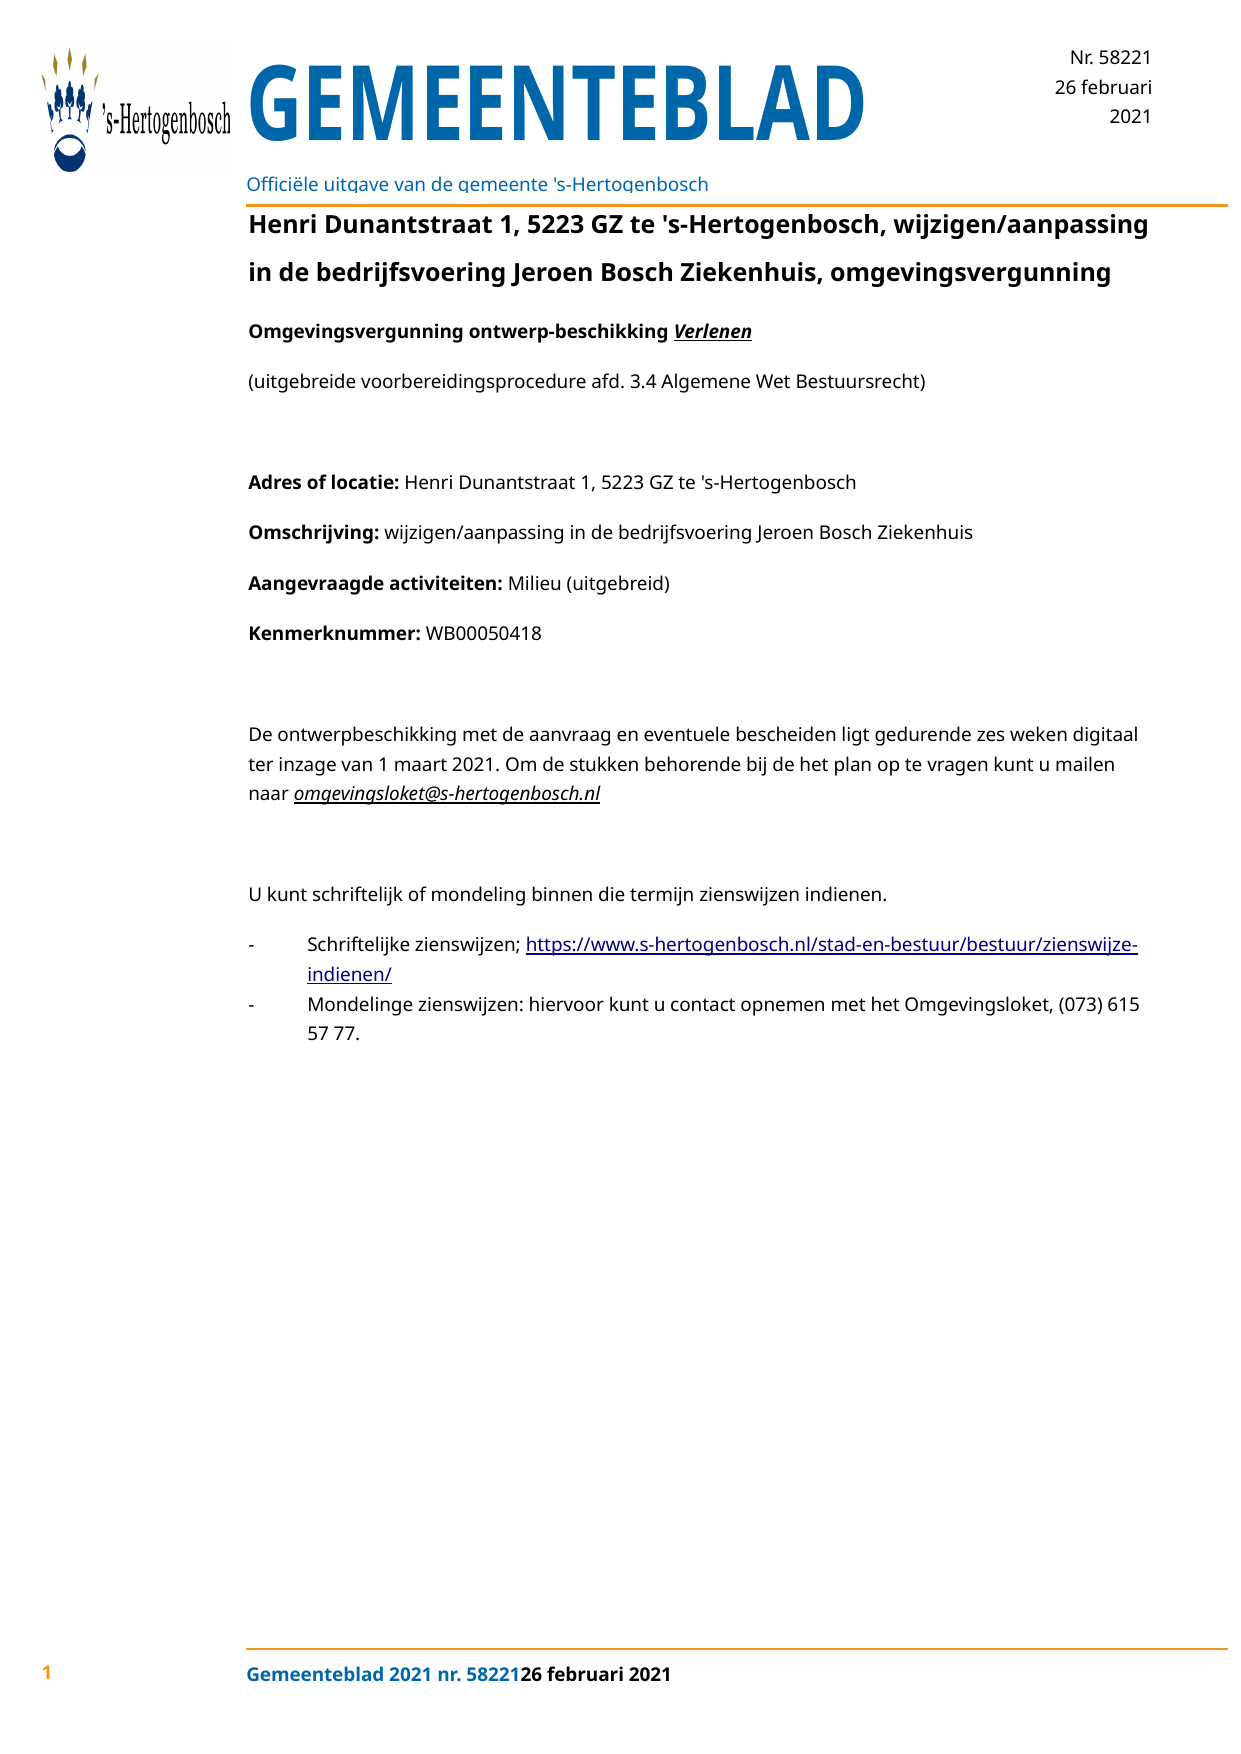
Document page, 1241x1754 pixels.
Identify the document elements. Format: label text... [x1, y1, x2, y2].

list Schriftelijke zienswijzen; https://www.s-hertogenbosch.nl/stad-en-bestuur/bestuur/zienswijze-indienen/ [248, 932, 1152, 987]
picture [41, 47, 231, 172]
text Aangevraagde activiteiten: Milieu (uitgebreid) [248, 570, 1152, 596]
text Henri Dunantstraat 1, 5223 GZ te 's-Hertogenbosch, wijzigen/aanpassing in de bedrijfsvoering Jeroen Bosch Ziekenhuis, omgevingsvergunning [248, 207, 1152, 288]
text Omgevingsvergunning ontwerp-beschikking Verlenen [248, 318, 1152, 344]
text Adres of locatie: Henri Dunantstraat 1, 5223 GZ te 's-Hertogenbosch [248, 469, 1152, 495]
text Omschrijving: wijzigen/aanpassing in de bedrijfsvoering Jeroen Bosch Ziekenhuis [248, 519, 1152, 545]
text Kenmerknummer: WB00050418 [248, 620, 1152, 646]
text De ontwerpbeschikking met de aanvraag en eventuele bescheiden ligt gedurende zes weken digitaal ter inzage van 1 maart 2021. Om de stukken behorende bij de het plan op te vragen kunt u mailen naar omgevingsloket@s-hertogenbosch.nl [248, 721, 1152, 806]
list Mondelinge zienswijzen: hiervoor kunt u contact opnemen met het Omgevingsloket, (073) 615 57 77. [248, 991, 1152, 1046]
text U kunt schriftelijk of mondeling binnen die termijn zienswijzen indienen. [248, 881, 1152, 907]
text (uitgebreide voorbereidingsprocedure afd. 3.4 Algemene Wet Bestuursrecht) [248, 368, 1152, 394]
